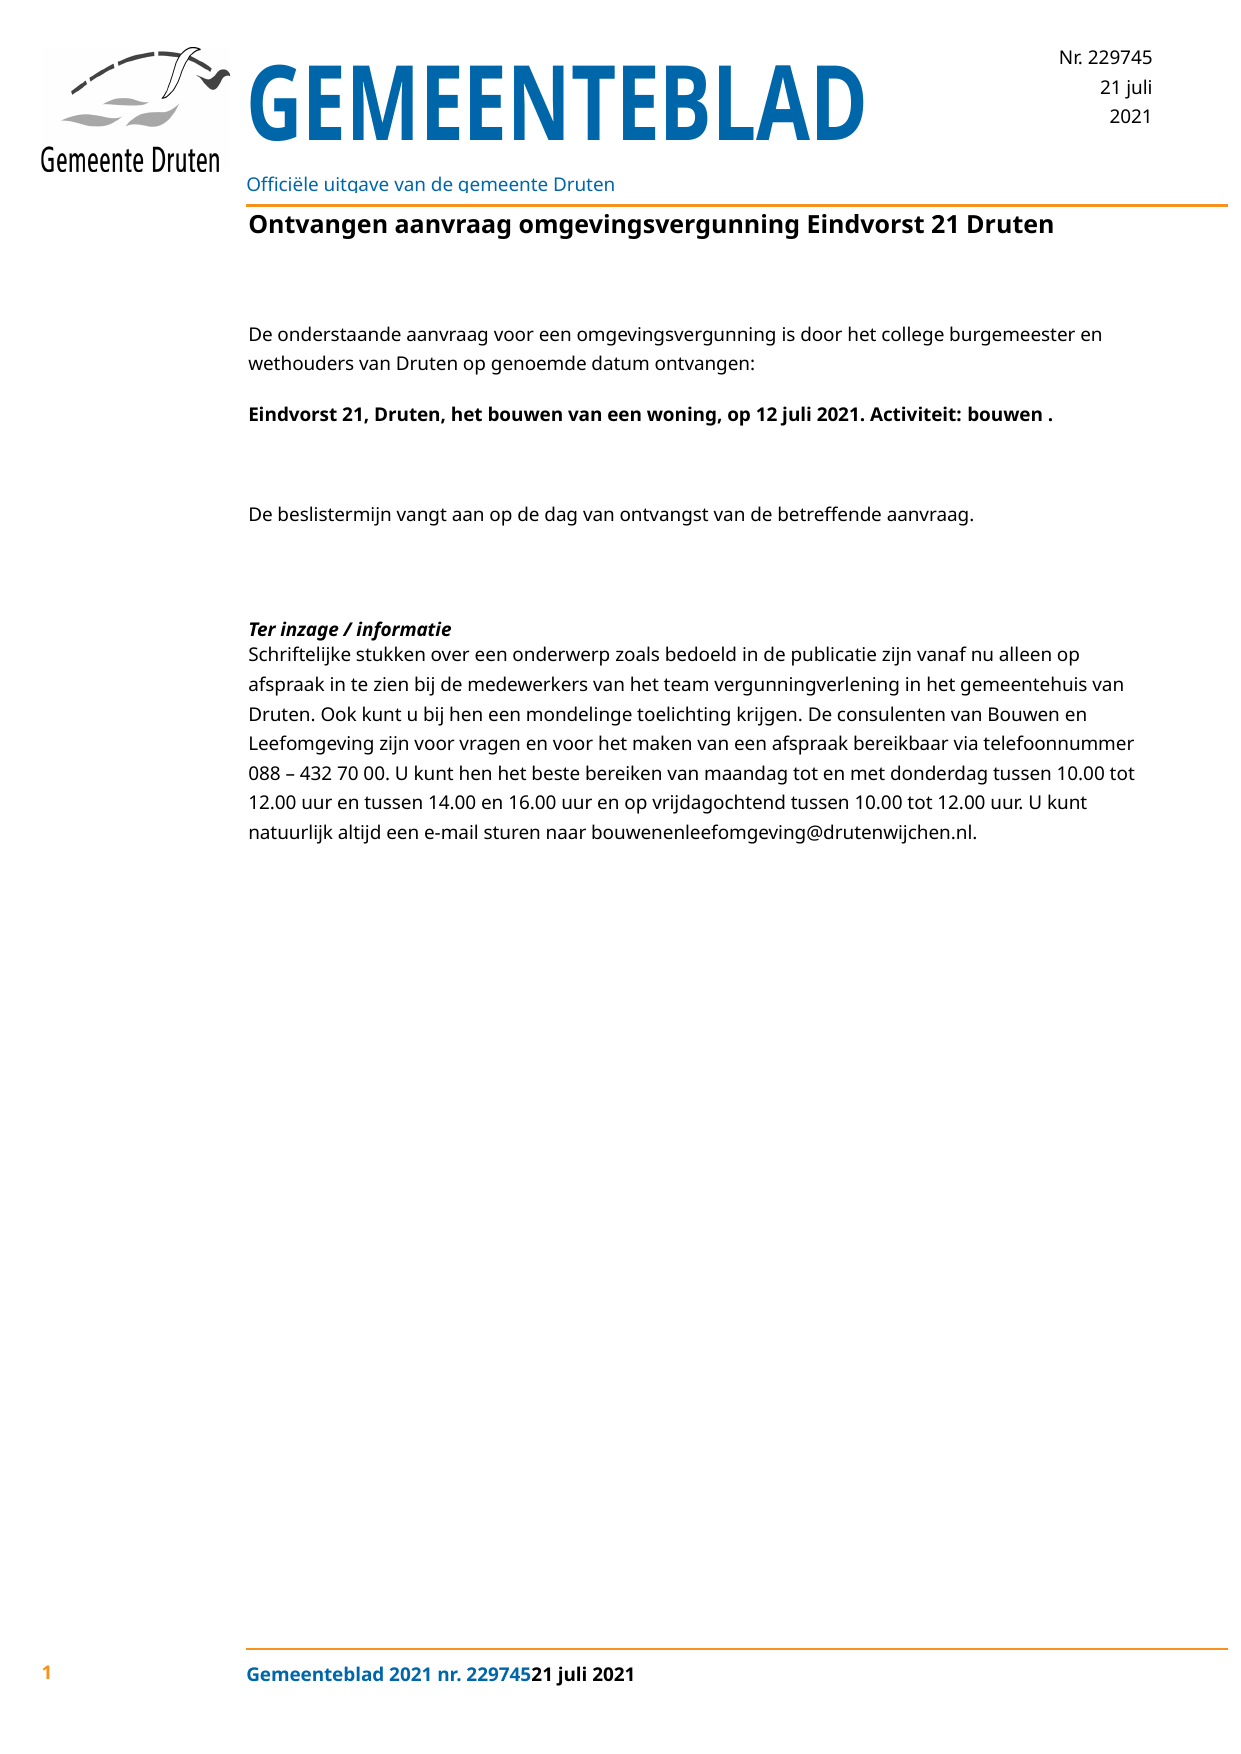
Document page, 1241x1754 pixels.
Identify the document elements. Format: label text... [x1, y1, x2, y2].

text Ontvangen aanvraag omgevingsvergunning Eindvorst 21 Druten [248, 207, 1152, 241]
text Ter inzage / informatie [248, 616, 1152, 642]
text De beslistermijn vangt aan op de dag van ontvangst van de betreffende aanvraag. [248, 502, 1152, 527]
text Eindvorst 21, Druten, het bouwen van een woning, op 12 juli 2021. Activiteit: bouwen . [248, 401, 1152, 426]
text Schriftelijke stukken over een onderwerp zoals bedoeld in de publicatie zijn vanaf nu alleen op afspraak in te zien bij de medewerkers van het team vergunningverlening in het gemeentehuis van Druten. Ook kunt u bij hen een mondelinge toelichting krijgen. De consulenten van Bouwen en Leefomgeving zijn voor vragen en voor het maken van een afspraak bereikbaar via telefoonnummer 088 – 432 70 00. U kunt hen het beste bereiken van maandag tot en met donderdag tussen 10.00 tot 12.00 uur en tussen 14.00 en 16.00 uur en op vrijdagochtend tussen 10.00 tot 12.00 uur. U kunt natuurlijk altijd een e-mail sturen naar bouwenenleefomgeving@drutenwijchen.nl. [248, 642, 1152, 845]
text De onderstaande aanvraag voor een omgevingsvergunning is door het college burgemeester en wethouders van Druten op genoemde datum ontvangen: [248, 321, 1152, 376]
picture [41, 47, 231, 172]
